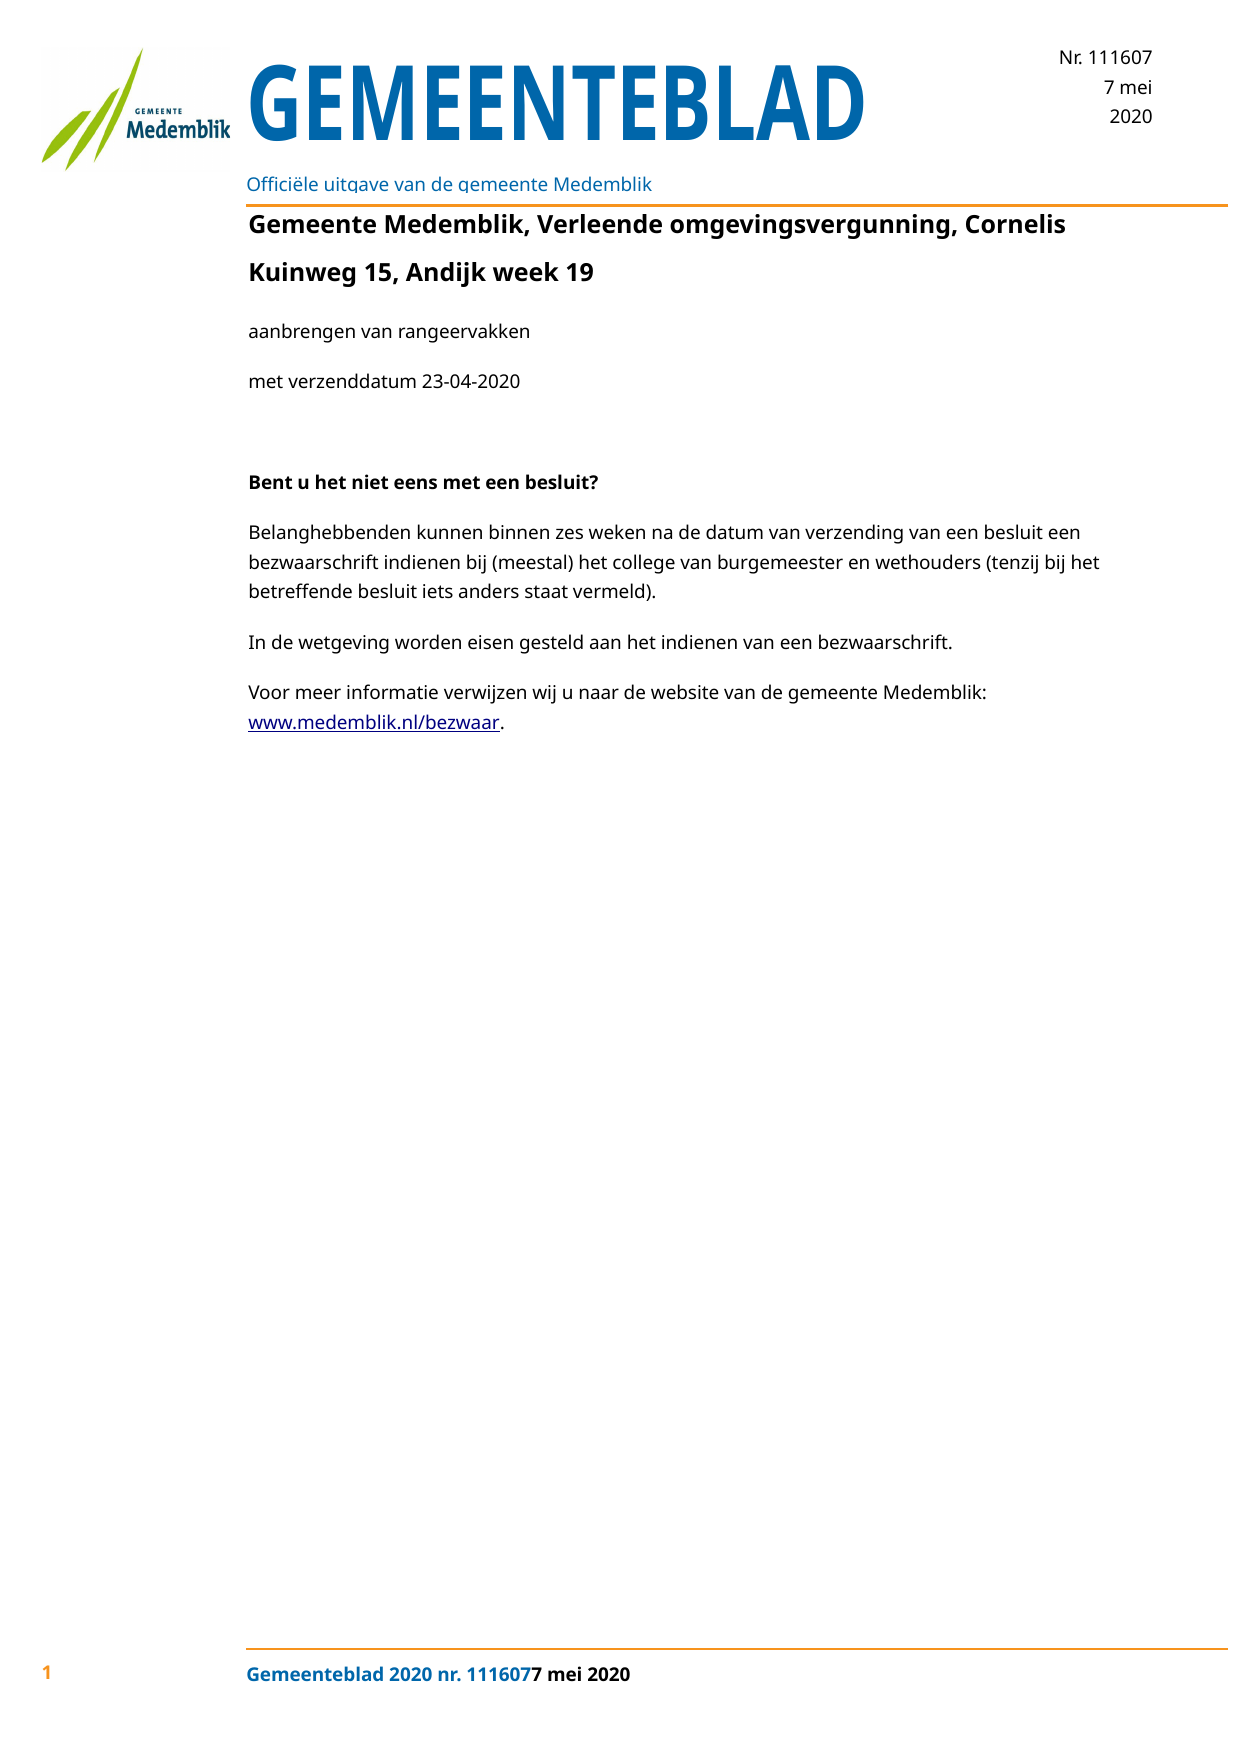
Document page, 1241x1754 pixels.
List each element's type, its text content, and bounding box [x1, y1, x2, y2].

picture [41, 47, 231, 172]
text aanbrengen van rangeervakken [248, 318, 1152, 344]
text Voor meer informatie verwijzen wij u naar de website van de gemeente Medemblik: www.medemblik.nl/bezwaar. [248, 679, 1152, 735]
text met verzenddatum 23-04-2020 [248, 368, 1152, 394]
text In de wetgeving worden eisen gesteld aan het indienen van een bezwaarschrift. [248, 629, 1152, 655]
text Belanghebbenden kunnen binnen zes weken na de datum van verzending van een besluit een bezwaarschrift indienen bij (meestal) het college van burgemeester en wethouders (tenzij bij het betreffende besluit iets anders staat vermeld). [248, 519, 1152, 604]
text Bent u het niet eens met een besluit? [248, 469, 1152, 495]
text Gemeente Medemblik, Verleende omgevingsvergunning, Cornelis Kuinweg 15, Andijk week 19 [248, 207, 1152, 288]
